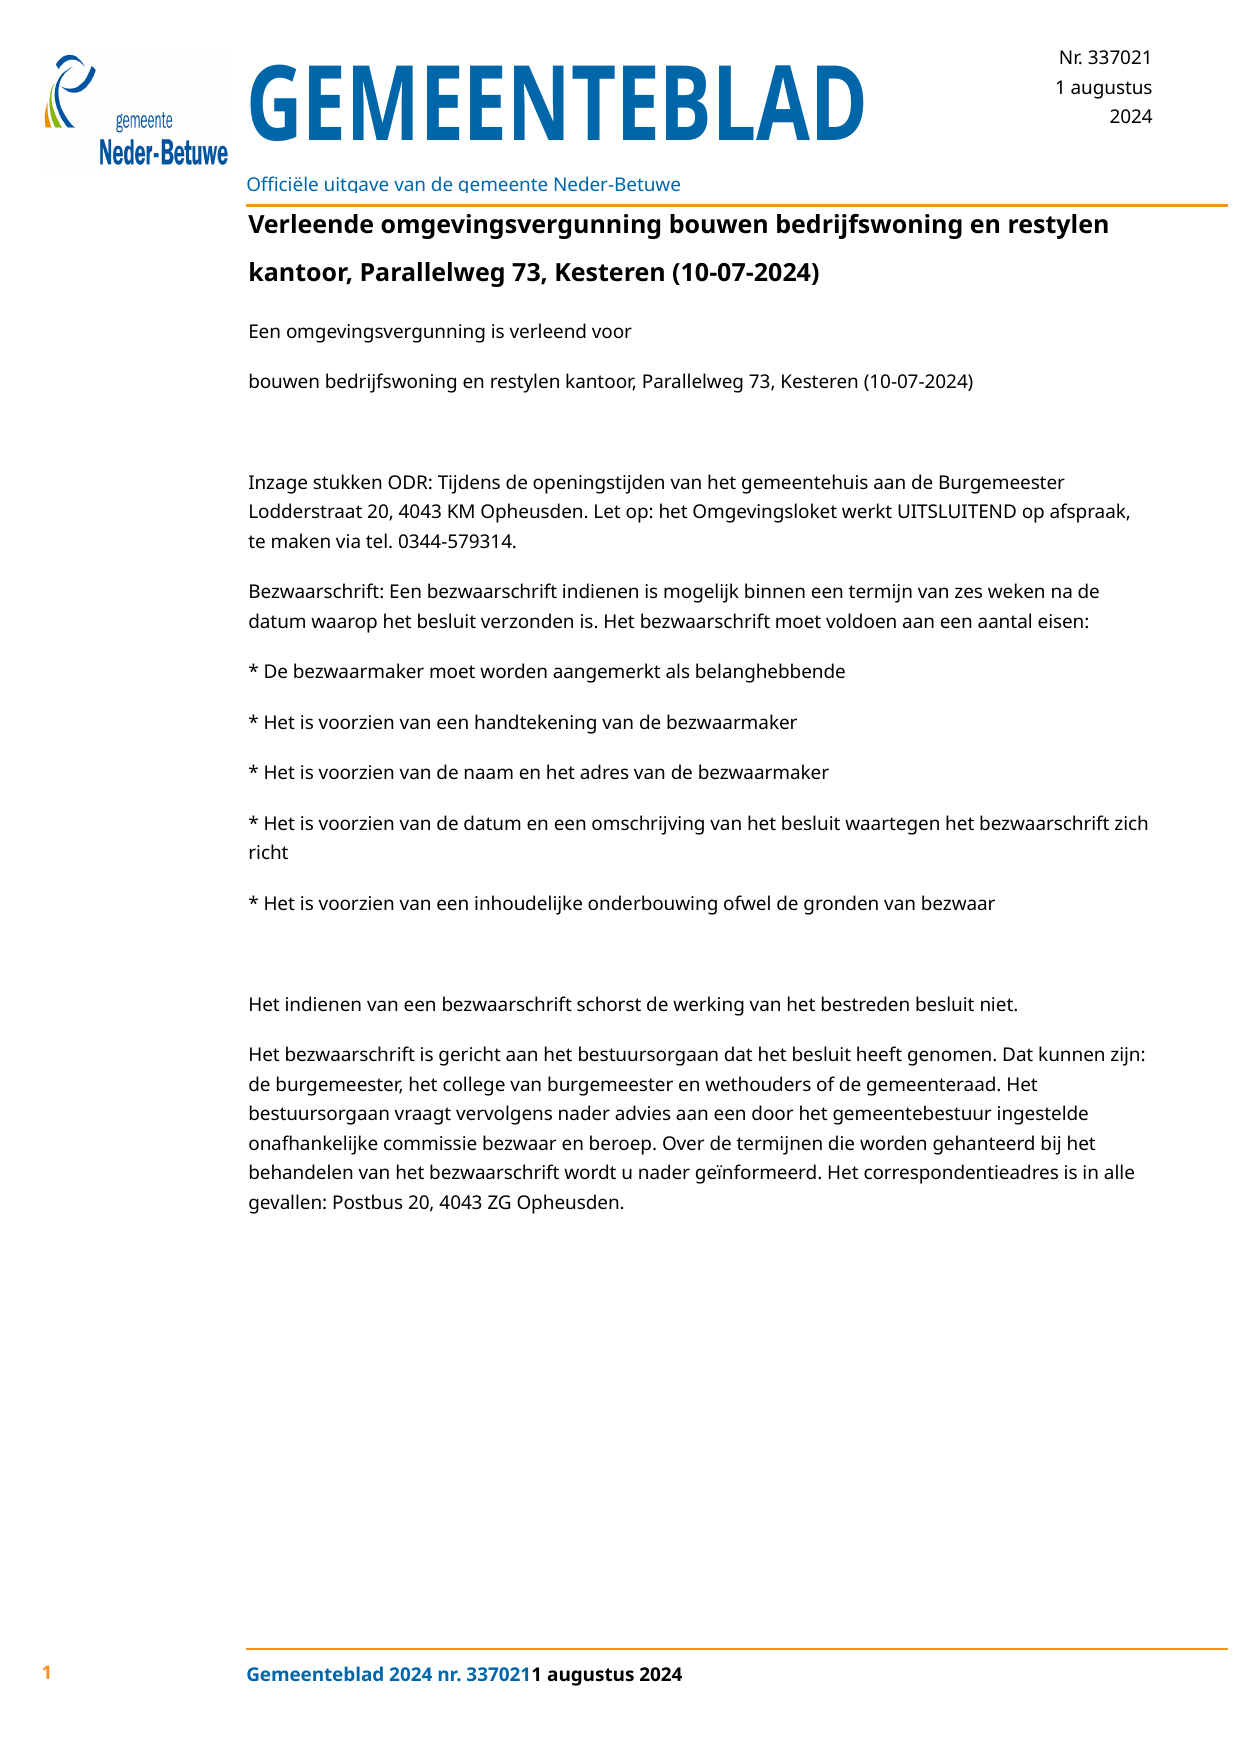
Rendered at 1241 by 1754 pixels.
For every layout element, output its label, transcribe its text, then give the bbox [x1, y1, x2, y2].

text Bezwaarschrift: Een bezwaarschrift indienen is mogelijk binnen een termijn van zes weken na de datum waarop het besluit verzonden is. Het bezwaarschrift moet voldoen aan een aantal eisen: [248, 579, 1152, 634]
text Verleende omgevingsvergunning bouwen bedrijfswoning en restylen kantoor, Parallelweg 73, Kesteren (10-07-2024) [248, 207, 1152, 288]
text * Het is voorzien van een handtekening van de bezwaarmaker [248, 709, 1152, 735]
text * Het is voorzien van de datum en een omschrijving van het besluit waartegen het bezwaarschrift zich richt [248, 810, 1152, 865]
text Inzage stukken ODR: Tijdens de openingstijden van het gemeentehuis aan de Burgemeester Lodderstraat 20, 4043 KM Opheusden. Let op: het Omgevingsloket werkt UITSLUITEND op afspraak, te maken via tel. 0344-579314. [248, 469, 1152, 554]
text Het indienen van een bezwaarschrift schorst de werking van het bestreden besluit niet. [248, 991, 1152, 1017]
text bouwen bedrijfswoning en restylen kantoor, Parallelweg 73, Kesteren (10-07-2024) [248, 368, 1152, 394]
text Een omgevingsvergunning is verleend voor [248, 318, 1152, 344]
text * Het is voorzien van de naam en het adres van de bezwaarmaker [248, 759, 1152, 785]
text * Het is voorzien van een inhoudelijke onderbouwing ofwel de gronden van bezwaar [248, 890, 1152, 916]
text * De bezwaarmaker moet worden aangemerkt als belanghebbende [248, 659, 1152, 684]
picture [41, 47, 231, 172]
text Het bezwaarschrift is gericht aan het bestuursorgaan dat het besluit heeft genomen. Dat kunnen zijn: de burgemeester, het college van burgemeester en wethouders of de gemeenteraad. Het bestuursorgaan vraagt vervolgens nader advies aan een door het gemeentebestuur ingestelde onafhankelijke commissie bezwaar en beroep. Over de termijnen die worden gehanteerd bij het behandelen van het bezwaarschrift wordt u nader geïnformeerd. Het correspondentieadres is in alle gevallen: Postbus 20, 4043 ZG Opheusden. [248, 1041, 1152, 1215]
